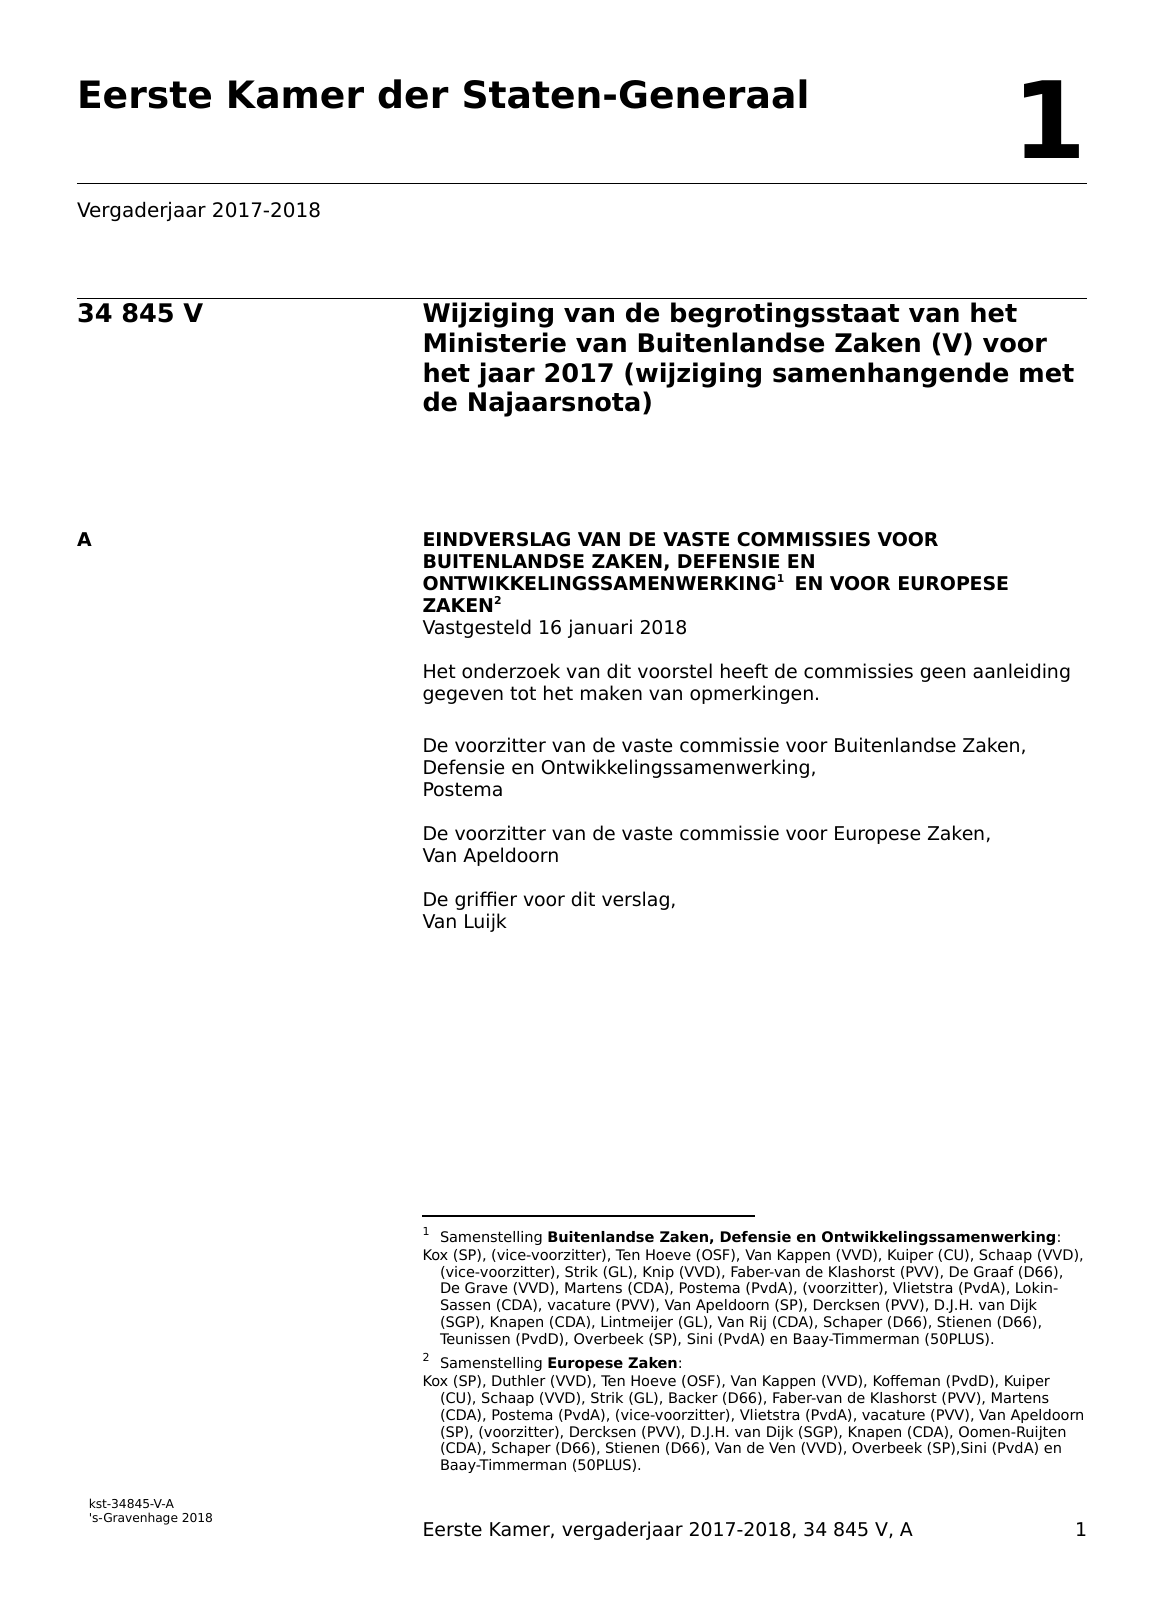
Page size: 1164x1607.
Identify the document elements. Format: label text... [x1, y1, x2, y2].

table_header Eerste Kamer der Staten-Generaal [77, 59, 886, 183]
text Kox (SP), (vice-voorzitter), Ten Hoeve (OSF), Van Kappen (VVD), Kuiper (CU), Schaap (VVD), (vice-voorzitter), Strik (GL), Knip (VVD), Faber-van de Klashorst (PVV), De Graaf (D66), De Grave (VVD), Martens (CDA), Postema (PvdA), (voorzitter), Vlietstra (PvdA), Lokin-Sassen (CDA), vacature (PVV), Van Apeldoorn (SP), Dercksen (PVV), D.J.H. van Dijk (SGP), Knapen (CDA), Lintmeijer (GL), Van Rij (CDA), Schaper (D66), Stienen (D66), Teunissen (PvdD), Overbeek (SP), Sini (PvdA) en Baay-Timmerman (50PLUS). [422, 1247, 1087, 1348]
text 's-Gravenhage 2018 [88, 1511, 323, 1525]
text Samenstelling Europese Zaken: [422, 1351, 1087, 1373]
text De griffier voor dit verslag, Van Luijk [422, 889, 1087, 933]
text Het onderzoek van dit voorstel heeft de commissies geen aanleiding gegeven tot het maken van opmerkingen. [422, 661, 1087, 705]
text De voorzitter van de vaste commissie voor Europese Zaken, Van Apeldoorn [422, 823, 1087, 867]
text Kox (SP), Duthler (VVD), Ten Hoeve (OSF), Van Kappen (VVD), Koffeman (PvdD), Kuiper (CU), Schaap (VVD), Strik (GL), Backer (D66), Faber-van de Klashorst (PVV), Martens (CDA), Postema (PvdA), (vice-voorzitter), Vlietstra (PvdA), vacature (PVV), Van Apeldoorn (SP), (voorzitter), Dercksen (PVV), D.J.H. van Dijk (SGP), Knapen (CDA), Oomen-Ruijten (CDA), Schaper (D66), Stienen (D66), Van de Ven (VVD), Overbeek (SP),Sini (PvdA) en Baay-Timmerman (50PLUS). [422, 1373, 1087, 1474]
subtitle A EINDVERSLAG VAN DE VASTE COMMISSIES VOOR BUITENLANDSE ZAKEN, DEFENSIE EN ONTWIKKELINGSSAMENWERKING EN VOOR EUROPESE ZAKEN [77, 529, 1087, 617]
subtitle 34 845 V Wijziging van de begrotingsstaat van het Ministerie van Buitenlandse Zaken (V) voor het jaar 2017 (wijziging samenhangende met de Najaarsnota) [77, 299, 1087, 418]
text Vastgesteld 16 januari 2018 [422, 617, 1087, 639]
text De voorzitter van de vaste commissie voor Buitenlandse Zaken, Defensie en Ontwikkelingssamenwerking, Postema [422, 735, 1087, 801]
table_cell Vergaderjaar 2017-2018 [77, 184, 1087, 298]
text kst-34845-V-A [88, 1497, 323, 1511]
table_header 1 [886, 59, 1087, 183]
text Samenstelling Buitenlandse Zaken, Defensie en Ontwikkelingssamenwerking: [422, 1225, 1087, 1247]
